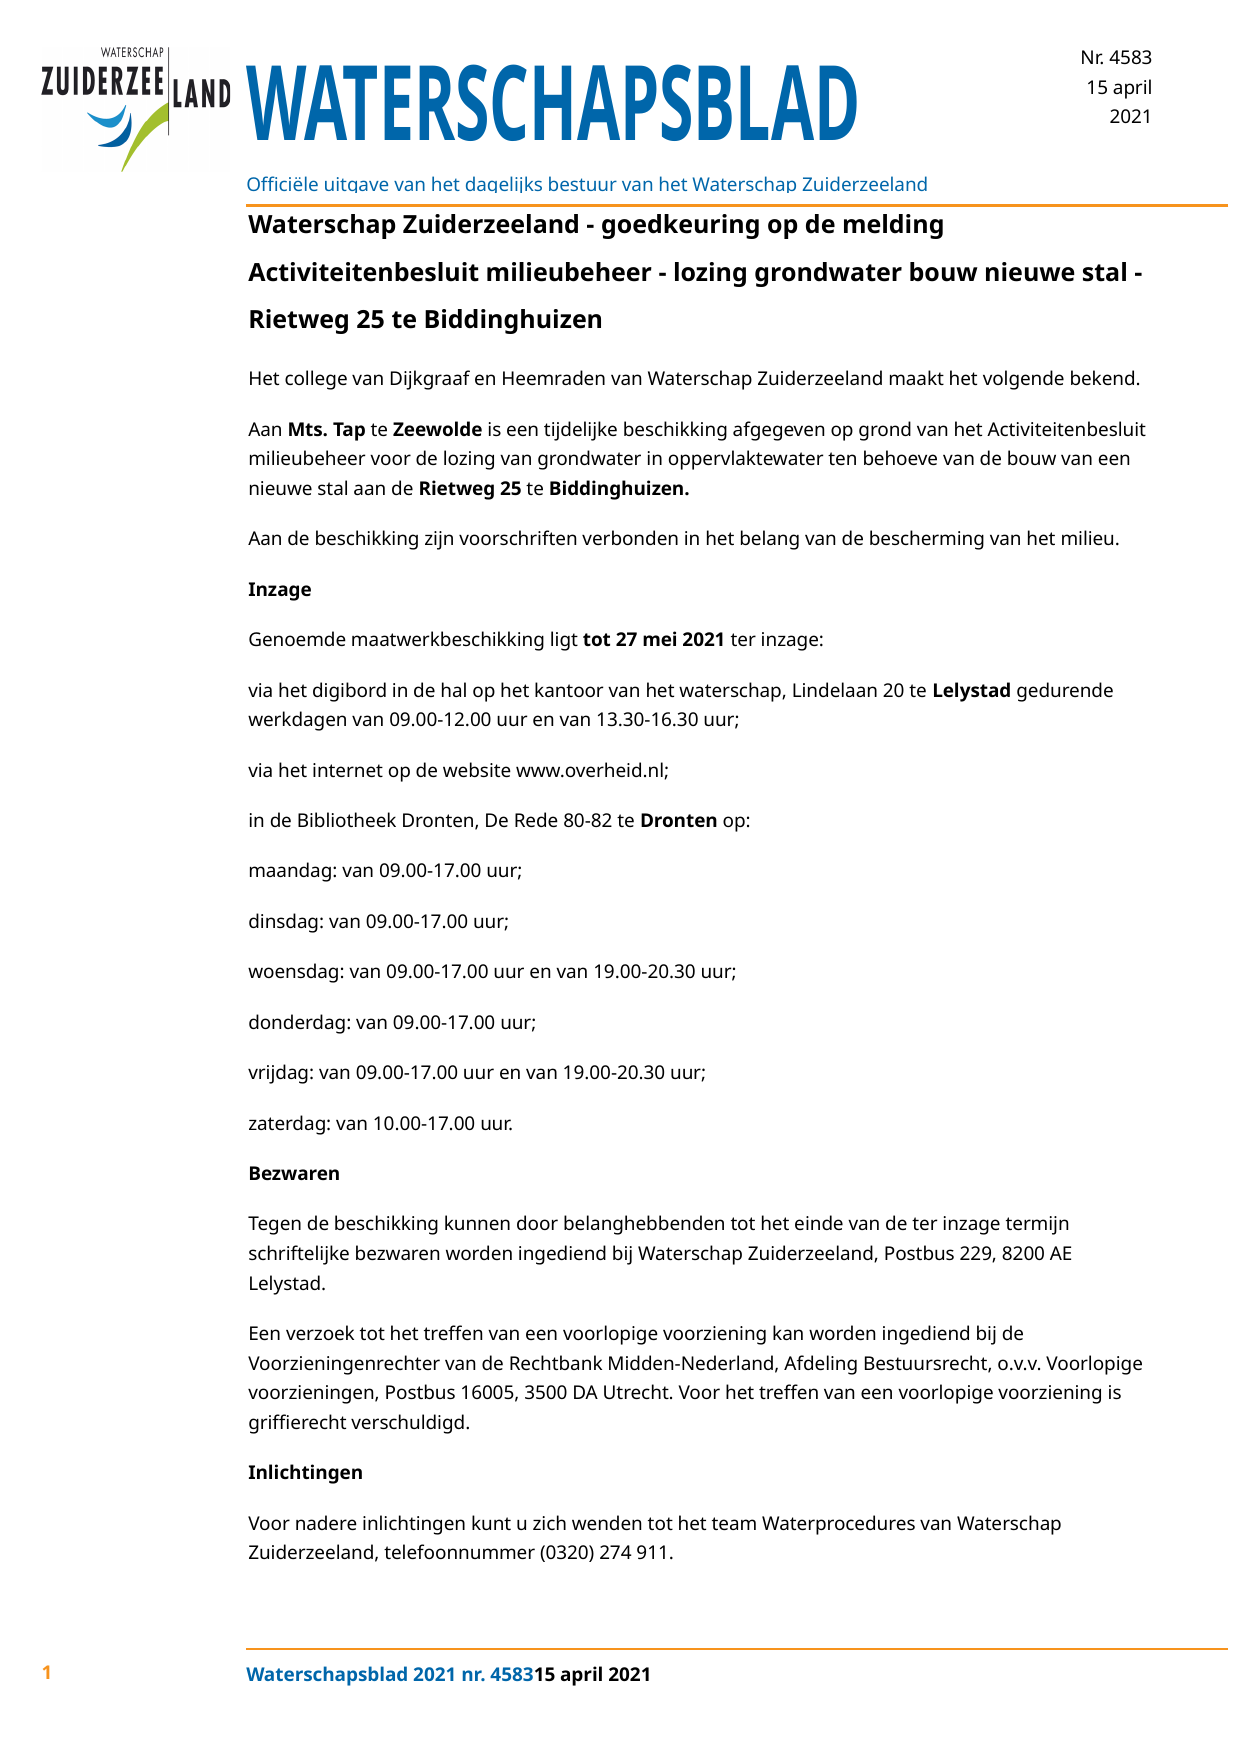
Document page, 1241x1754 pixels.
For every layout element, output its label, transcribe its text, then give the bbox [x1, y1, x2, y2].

text donderdag: van 09.00-17.00 uur; [248, 1009, 1152, 1034]
text in de Bibliotheek Dronten, De Rede 80-82 te Dronten op: [248, 807, 1152, 833]
picture [41, 47, 231, 172]
text Een verzoek tot het treffen van een voorlopige voorziening kan worden ingediend bij de Voorzieningenrechter van de Rechtbank Midden-Nederland, Afdeling Bestuursrecht, o.v.v. Voorlopige voorzieningen, Postbus 16005, 3500 DA Utrecht. Voor het treffen van een voorlopige voorziening is griffierecht verschuldigd. [248, 1320, 1152, 1434]
text Waterschap Zuiderzeeland - goedkeuring op de melding Activiteitenbesluit milieubeheer - lozing grondwater bouw nieuwe stal - Rietweg 25 te Biddinghuizen [248, 207, 1152, 336]
text Bezwaren [248, 1160, 1152, 1186]
text Aan de beschikking zijn voorschriften verbonden in het belang van de bescherming van het milieu. [248, 526, 1152, 551]
text Inzage [248, 576, 1152, 602]
text Genoemde maatwerkbeschikking ligt tot 27 mei 2021 ter inzage: [248, 626, 1152, 652]
text Aan Mts. Tap te Zeewolde is een tijdelijke beschikking afgegeven op grond van het Activiteiten­besluit milieubeheer voor de lozing van grondwater in oppervlaktewater ten behoeve van de bouw van een nieuwe stal aan de Rietweg 25 te Biddinghuizen. [248, 416, 1152, 501]
text via het internet op de website www.overheid.nl; [248, 757, 1152, 782]
text vrijdag: van 09.00-17.00 uur en van 19.00-20.30 uur; [248, 1059, 1152, 1085]
text via het digibord in de hal op het kantoor van het waterschap, Lindelaan 20 te Lelystad gedurende werkdagen van 09.00-12.00 uur en van 13.30-16.30 uur; [248, 677, 1152, 732]
text Tegen de beschikking kunnen door belanghebbenden tot het einde van de ter inzage termijn schriftelijke bezwaren worden ingediend bij Waterschap Zuiderzeeland, Postbus 229, 8200 AE Lelystad. [248, 1211, 1152, 1295]
text Inlichtingen [248, 1459, 1152, 1485]
text Het college van Dijkgraaf en Heemraden van Waterschap Zuiderzeeland maakt het volgende bekend. [248, 366, 1152, 391]
text Voor nadere inlichtingen kunt u zich wenden tot het team Waterprocedures van Waterschap Zuiderzeeland, telefoonnummer (0320) 274 911. [248, 1510, 1152, 1565]
text dinsdag: van 09.00-17.00 uur; [248, 908, 1152, 934]
text zaterdag: van 10.00-17.00 uur. [248, 1110, 1152, 1135]
text maandag: van 09.00-17.00 uur; [248, 858, 1152, 883]
text woensdag: van 09.00-17.00 uur en van 19.00-20.30 uur; [248, 958, 1152, 984]
